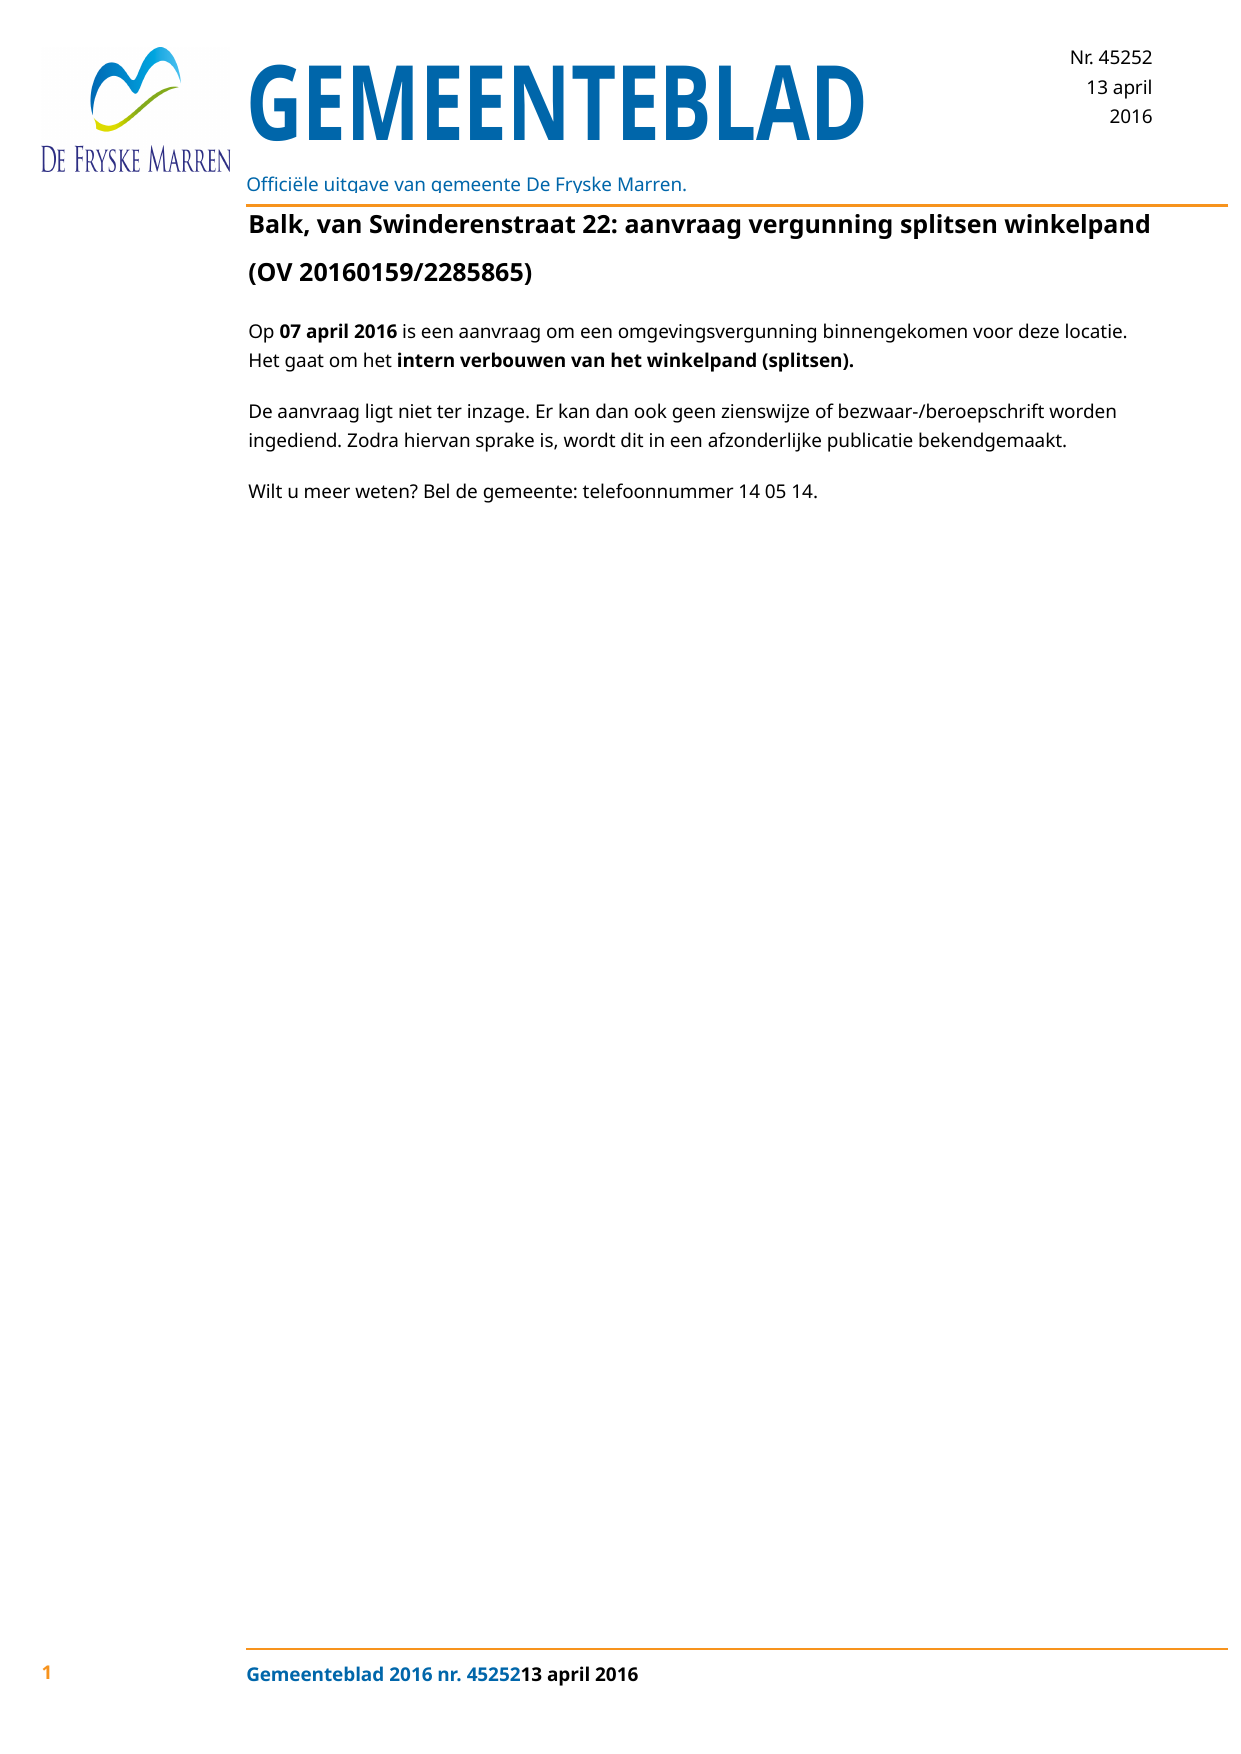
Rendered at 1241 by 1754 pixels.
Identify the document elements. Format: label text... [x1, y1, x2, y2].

text De aanvraag ligt niet ter inzage. Er kan dan ook geen zienswijze of bezwaar-/beroepschrift worden ingediend. Zodra hiervan sprake is, wordt dit in een afzonderlijke publicatie bekendgemaakt. [248, 398, 1152, 453]
text Balk, van Swinderenstraat 22: aanvraag vergunning splitsen winkelpand (OV 20160159/2285865) [248, 207, 1152, 288]
text Op 07 april 2016 is een aanvraag om een omgevingsvergunning binnengekomen voor deze locatie. Het gaat om het intern verbouwen van het winkelpand (splitsen). [248, 318, 1152, 373]
picture [41, 47, 231, 172]
text Wilt u meer weten? Bel de gemeente: telefoonnummer 14 05 14. [248, 478, 1152, 504]
